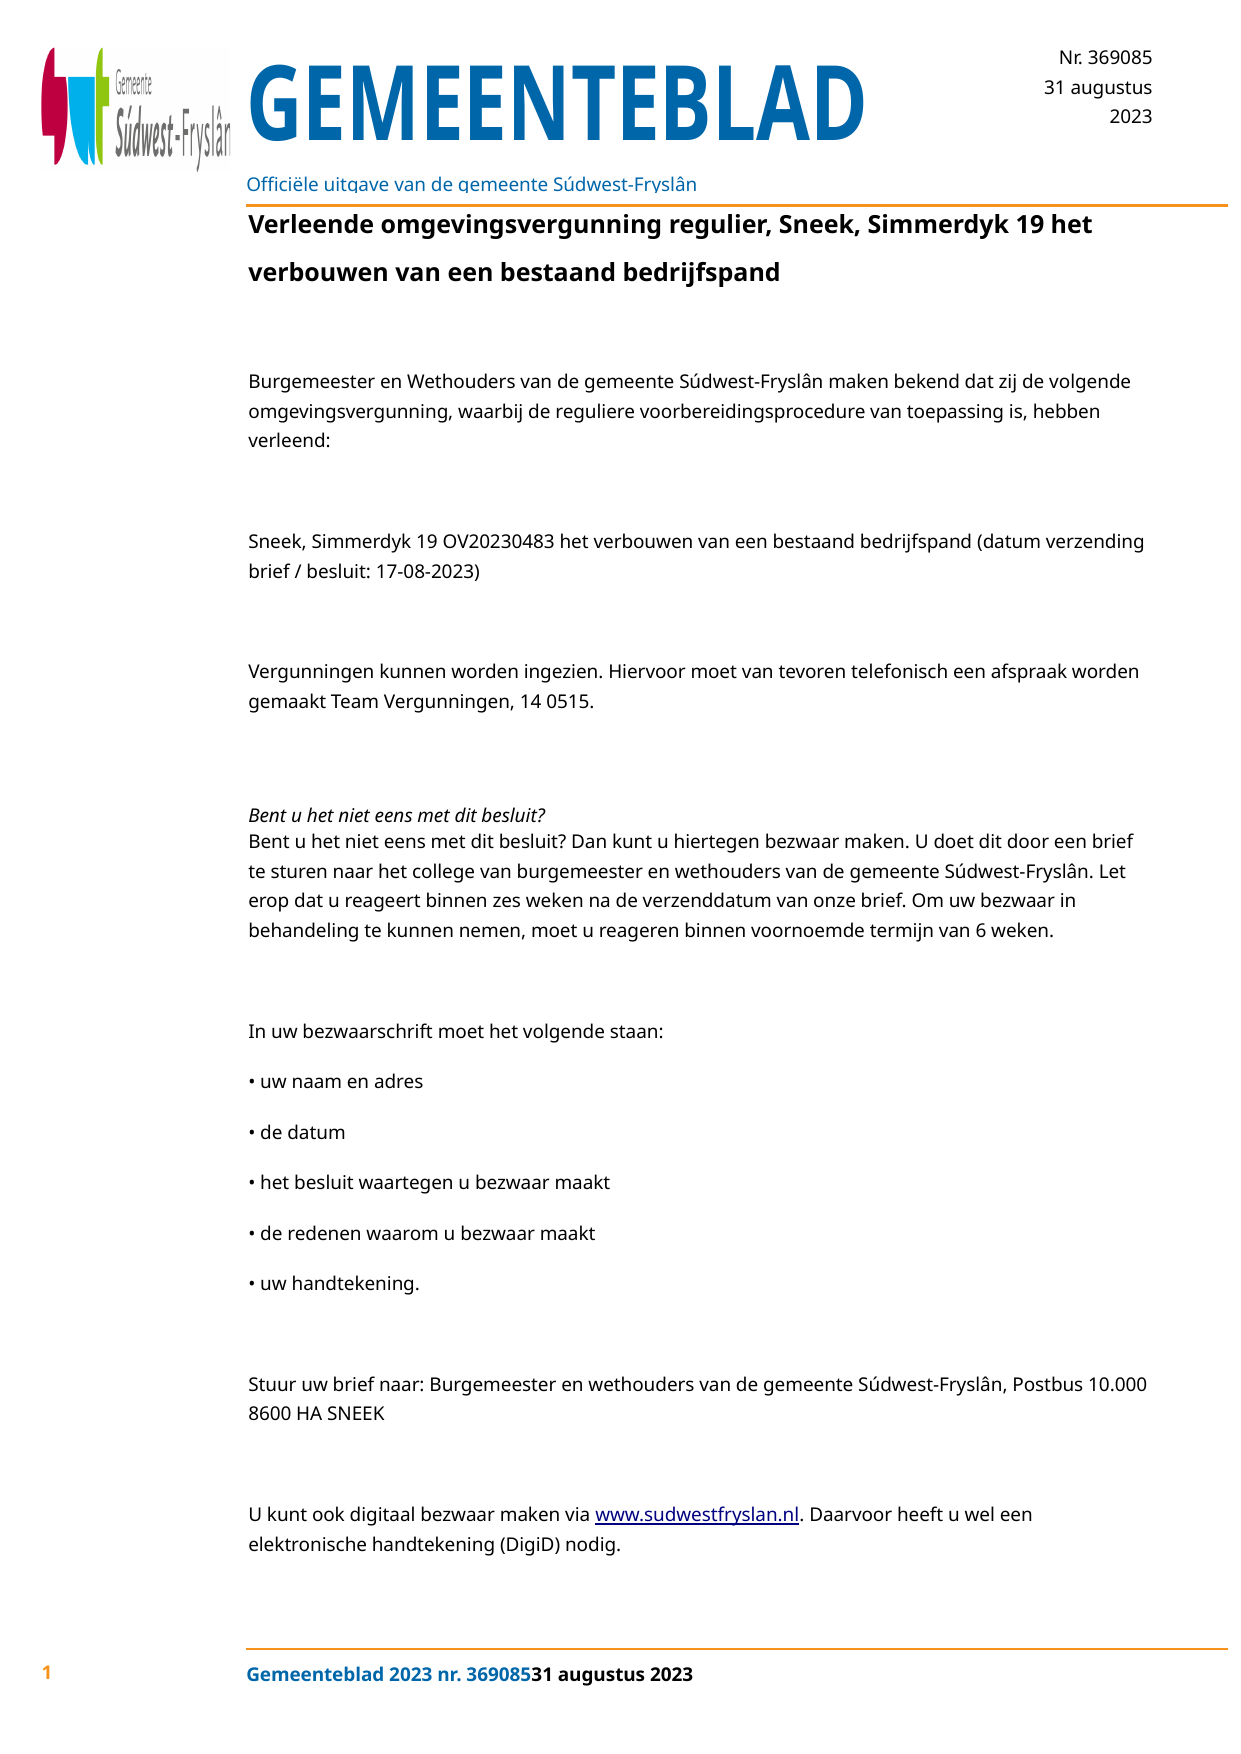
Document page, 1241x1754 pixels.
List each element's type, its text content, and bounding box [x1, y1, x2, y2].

text • de redenen waarom u bezwaar maakt [248, 1220, 1152, 1245]
picture [41, 47, 231, 172]
text In uw bezwaarschrift moet het volgende staan: [248, 1018, 1152, 1044]
text Vergunningen kunnen worden ingezien. Hiervoor moet van tevoren telefonisch een afspraak worden gemaakt Team Vergunningen, 14 0515. [248, 659, 1152, 714]
text • uw handtekening. [248, 1270, 1152, 1296]
text Bent u het niet eens met dit besluit? [248, 803, 1152, 828]
text • het besluit waartegen u bezwaar maakt [248, 1169, 1152, 1195]
text • uw naam en adres [248, 1068, 1152, 1094]
text Burgemeester en Wethouders van de gemeente Súdwest-Fryslân maken bekend dat zij de volgende omgevingsvergunning, waarbij de reguliere voorbereidingsprocedure van toepassing is, hebben verleend: [248, 368, 1152, 453]
text Bent u het niet eens met dit besluit? Dan kunt u hiertegen bezwaar maken. U doet dit door een brief te sturen naar het college van burgemeester en wethouders van de gemeente Súdwest-Fryslân. Let erop dat u reageert binnen zes weken na de verzenddatum van onze brief. Om uw bezwaar in behandeling te kunnen nemen, moet u reageren binnen voornoemde termijn van 6 weken. [248, 828, 1152, 943]
text • de datum [248, 1119, 1152, 1144]
text Stuur uw brief naar: Burgemeester en wethouders van de gemeente Súdwest-Fryslân, Postbus 10.000 8600 HA SNEEK [248, 1371, 1152, 1426]
text Verleende omgevingsvergunning regulier, Sneek, Simmerdyk 19 het verbouwen van een bestaand bedrijfspand [248, 207, 1152, 288]
text U kunt ook digitaal bezwaar maken via www.sudwestfryslan.nl. Daarvoor heeft u wel een elektronische handtekening (DigiD) nodig. [248, 1501, 1152, 1557]
text Sneek, Simmerdyk 19 OV20230483 het verbouwen van een bestaand bedrijfspand (datum verzending brief / besluit: 17-08-2023) [248, 528, 1152, 584]
